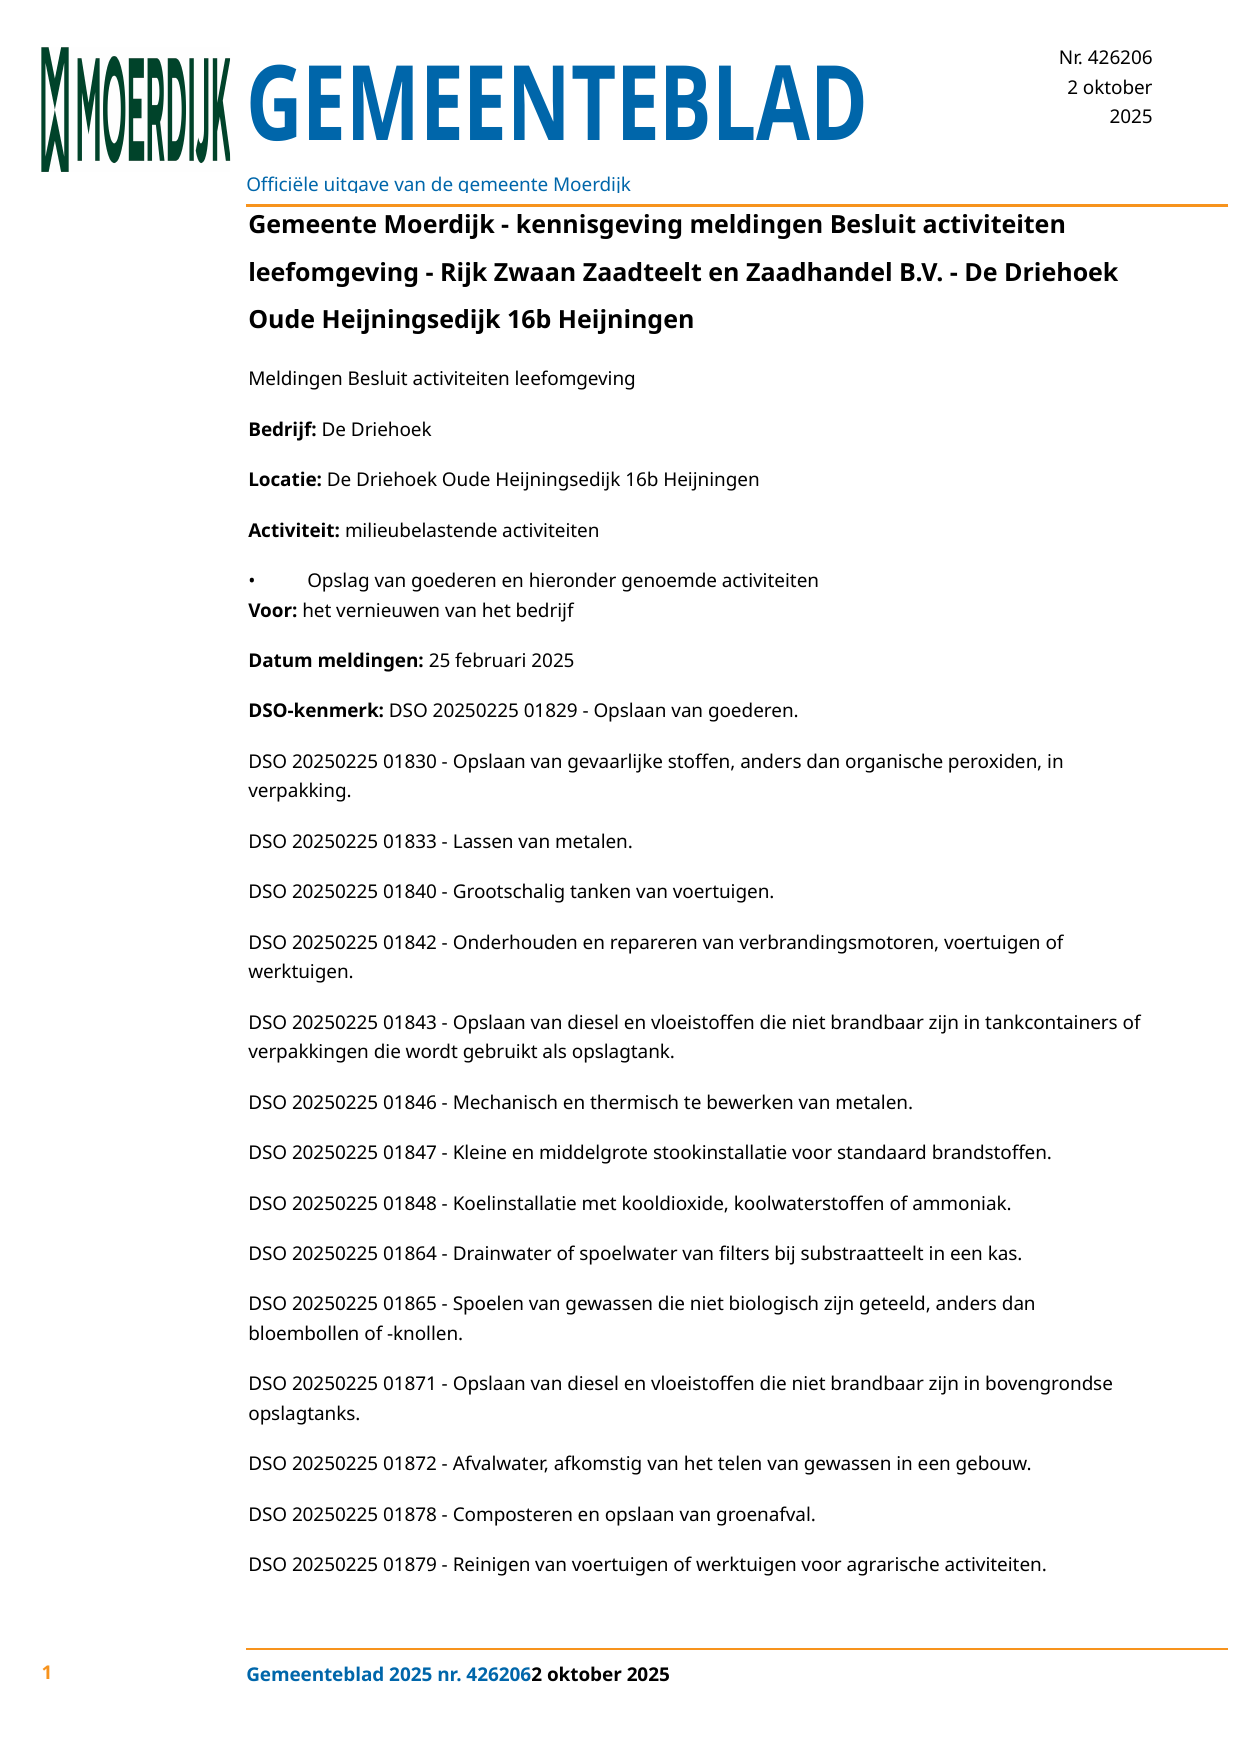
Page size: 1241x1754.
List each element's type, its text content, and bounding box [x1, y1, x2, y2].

text DSO 20250225 01842 - Onderhouden en repareren van verbrandingsmotoren, voertuigen of werktuigen. [248, 929, 1152, 984]
text Bedrijf: De Driehoek [248, 416, 1152, 442]
text DSO 20250225 01843 - Opslaan van diesel en vloeistoffen die niet brandbaar zijn in tankcontainers of verpakkingen die wordt gebruikt als opslagtank. [248, 1009, 1152, 1064]
text Meldingen Besluit activiteiten leefomgeving [248, 366, 1152, 391]
text DSO 20250225 01864 - Drainwater of spoelwater van filters bij substraatteelt in een kas. [248, 1240, 1152, 1266]
text DSO 20250225 01848 - Koelinstallatie met kooldioxide, koolwaterstoffen of ammoniak. [248, 1190, 1152, 1215]
text DSO 20250225 01871 - Opslaan van diesel en vloeistoffen die niet brandbaar zijn in bovengrondse opslagtanks. [248, 1371, 1152, 1426]
text DSO-kenmerk: DSO 20250225 01829 - Opslaan van goederen. [248, 698, 1152, 723]
text DSO 20250225 01840 - Grootschalig tanken van voertuigen. [248, 878, 1152, 904]
text DSO 20250225 01847 - Kleine en middelgrote stookinstallatie voor standaard brandstoffen. [248, 1139, 1152, 1165]
text Datum meldingen: 25 februari 2025 [248, 647, 1152, 673]
text DSO 20250225 01878 - Composteren en opslaan van groenafval. [248, 1501, 1152, 1527]
text DSO 20250225 01872 - Afvalwater, afkomstig van het telen van gewassen in een gebouw. [248, 1451, 1152, 1476]
text Locatie: De Driehoek Oude Heijningsedijk 16b Heijningen [248, 466, 1152, 492]
text DSO 20250225 01846 - Mechanisch en thermisch te bewerken van metalen. [248, 1089, 1152, 1114]
text DSO 20250225 01879 - Reinigen van voertuigen of werktuigen voor agrarische activiteiten. [248, 1551, 1152, 1577]
text DSO 20250225 01830 - Opslaan van gevaarlijke stoffen, anders dan organische peroxiden, in verpakking. [248, 748, 1152, 803]
text Gemeente Moerdijk - kennisgeving meldingen Besluit activiteiten leefomgeving - Rijk Zwaan Zaadteelt en Zaadhandel B.V. - De Driehoek Oude Heijningsedijk 16b Heijningen [248, 207, 1152, 336]
text Voor: het vernieuwen van het bedrijf [248, 597, 1152, 622]
text Activiteit: milieubelastende activiteiten [248, 517, 1152, 542]
text DSO 20250225 01833 - Lassen van metalen. [248, 828, 1152, 854]
list Opslag van goederen en hieronder genoemde activiteiten [248, 567, 1152, 593]
picture [41, 47, 231, 172]
text DSO 20250225 01865 - Spoelen van gewassen die niet biologisch zijn geteeld, anders dan bloembollen of -knollen. [248, 1291, 1152, 1346]
